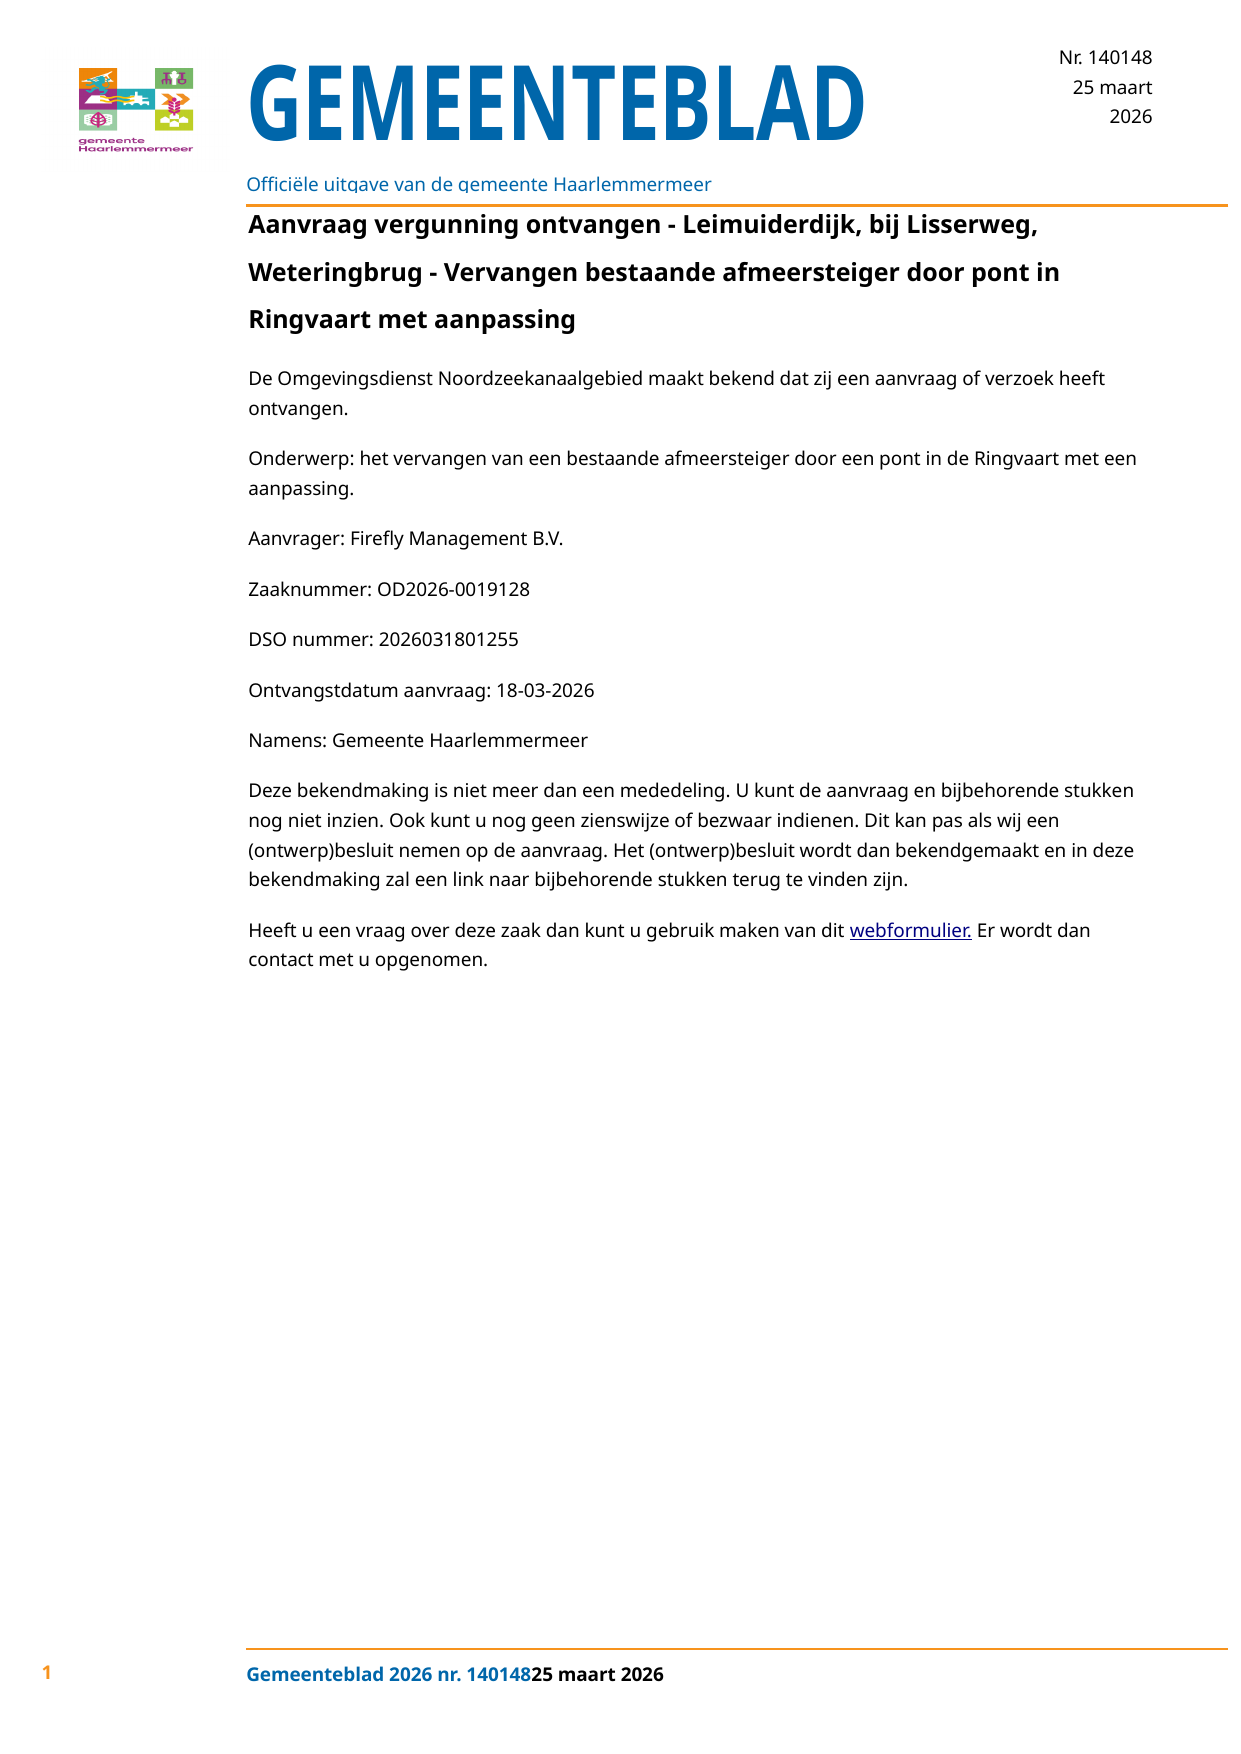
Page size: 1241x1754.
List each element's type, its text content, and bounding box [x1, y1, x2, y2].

picture [41, 47, 231, 172]
text Aanvraag vergunning ontvangen - Leimuiderdijk, bij Lisserweg, Weteringbrug - Vervangen bestaande afmeersteiger door pont in Ringvaart met aanpassing [248, 207, 1152, 336]
text DSO nummer: 2026031801255 [248, 626, 1152, 652]
text Namens: Gemeente Haarlemmermeer [248, 727, 1152, 753]
text Aanvrager: Firefly Management B.V. [248, 526, 1152, 551]
text Heeft u een vraag over deze zaak dan kunt u gebruik maken van dit webformulier. Er wordt dan contact met u opgenomen. [248, 917, 1152, 972]
text Ontvangstdatum aanvraag: 18-03-2026 [248, 677, 1152, 702]
text Onderwerp: het vervangen van een bestaande afmeersteiger door een pont in de Ringvaart met een aanpassing. [248, 446, 1152, 501]
text Zaaknummer: OD2026-0019128 [248, 576, 1152, 602]
text De Omgevingsdienst Noordzeekanaalgebied maakt bekend dat zij een aanvraag of verzoek heeft ontvangen. [248, 366, 1152, 421]
text Deze bekendmaking is niet meer dan een mededeling. U kunt de aanvraag en bijbehorende stukken nog niet inzien. Ook kunt u nog geen zienswijze of bezwaar indienen. Dit kan pas als wij een (ontwerp)besluit nemen op de aanvraag. Het (ontwerp)besluit wordt dan bekendgemaakt en in deze bekendmaking zal een link naar bijbehorende stukken terug te vinden zijn. [248, 778, 1152, 892]
